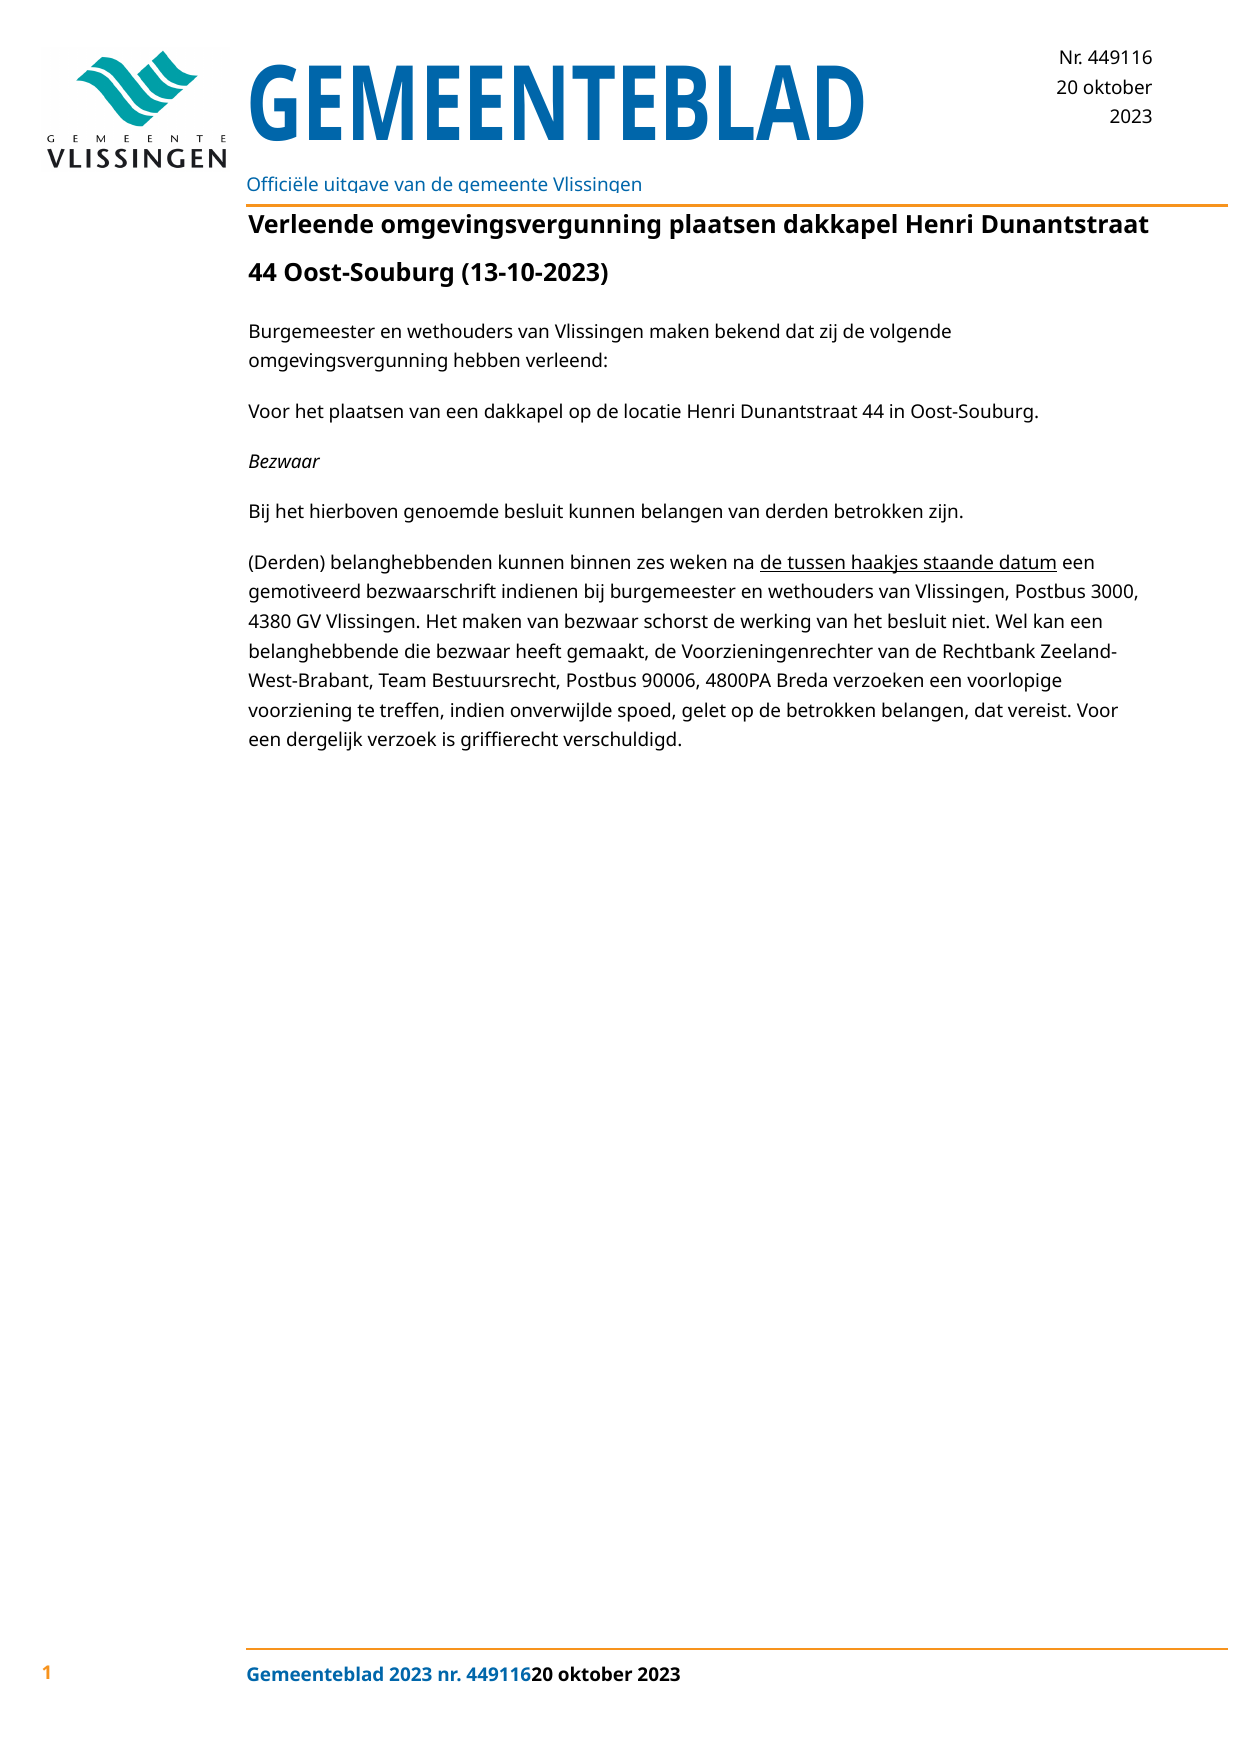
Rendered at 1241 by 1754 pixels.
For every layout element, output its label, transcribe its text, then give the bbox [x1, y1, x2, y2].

text Bij het hierboven genoemde besluit kunnen belangen van derden betrokken zijn. [248, 499, 1152, 524]
text Burgemeester en wethouders van Vlissingen maken bekend dat zij de volgende omgevingsvergunning hebben verleend: [248, 318, 1152, 373]
text (Derden) belanghebbenden kunnen binnen zes weken na de tussen haakjes staande datum een gemotiveerd bezwaarschrift indienen bij burgemeester en wethouders van Vlissingen, Postbus 3000, 4380 GV Vlissingen. Het maken van bezwaar schorst de werking van het besluit niet. Wel kan een belanghebbende die bezwaar heeft gemaakt, de Voorzieningenrechter van de Rechtbank Zeeland-West-Brabant, Team Bestuursrecht, Postbus 90006, 4800PA Breda verzoeken een voorlopige voorziening te treffen, indien onverwijlde spoed, gelet op de betrokken belangen, dat vereist. Voor een dergelijk verzoek is griffierecht verschuldigd. [248, 549, 1152, 752]
text Bezwaar [248, 448, 1152, 474]
text Voor het plaatsen van een dakkapel op de locatie Henri Dunantstraat 44 in Oost-Souburg. [248, 398, 1152, 424]
picture [41, 47, 231, 172]
text Verleende omgevingsvergunning plaatsen dakkapel Henri Dunantstraat 44 Oost-Souburg (13-10-2023) [248, 207, 1152, 288]
